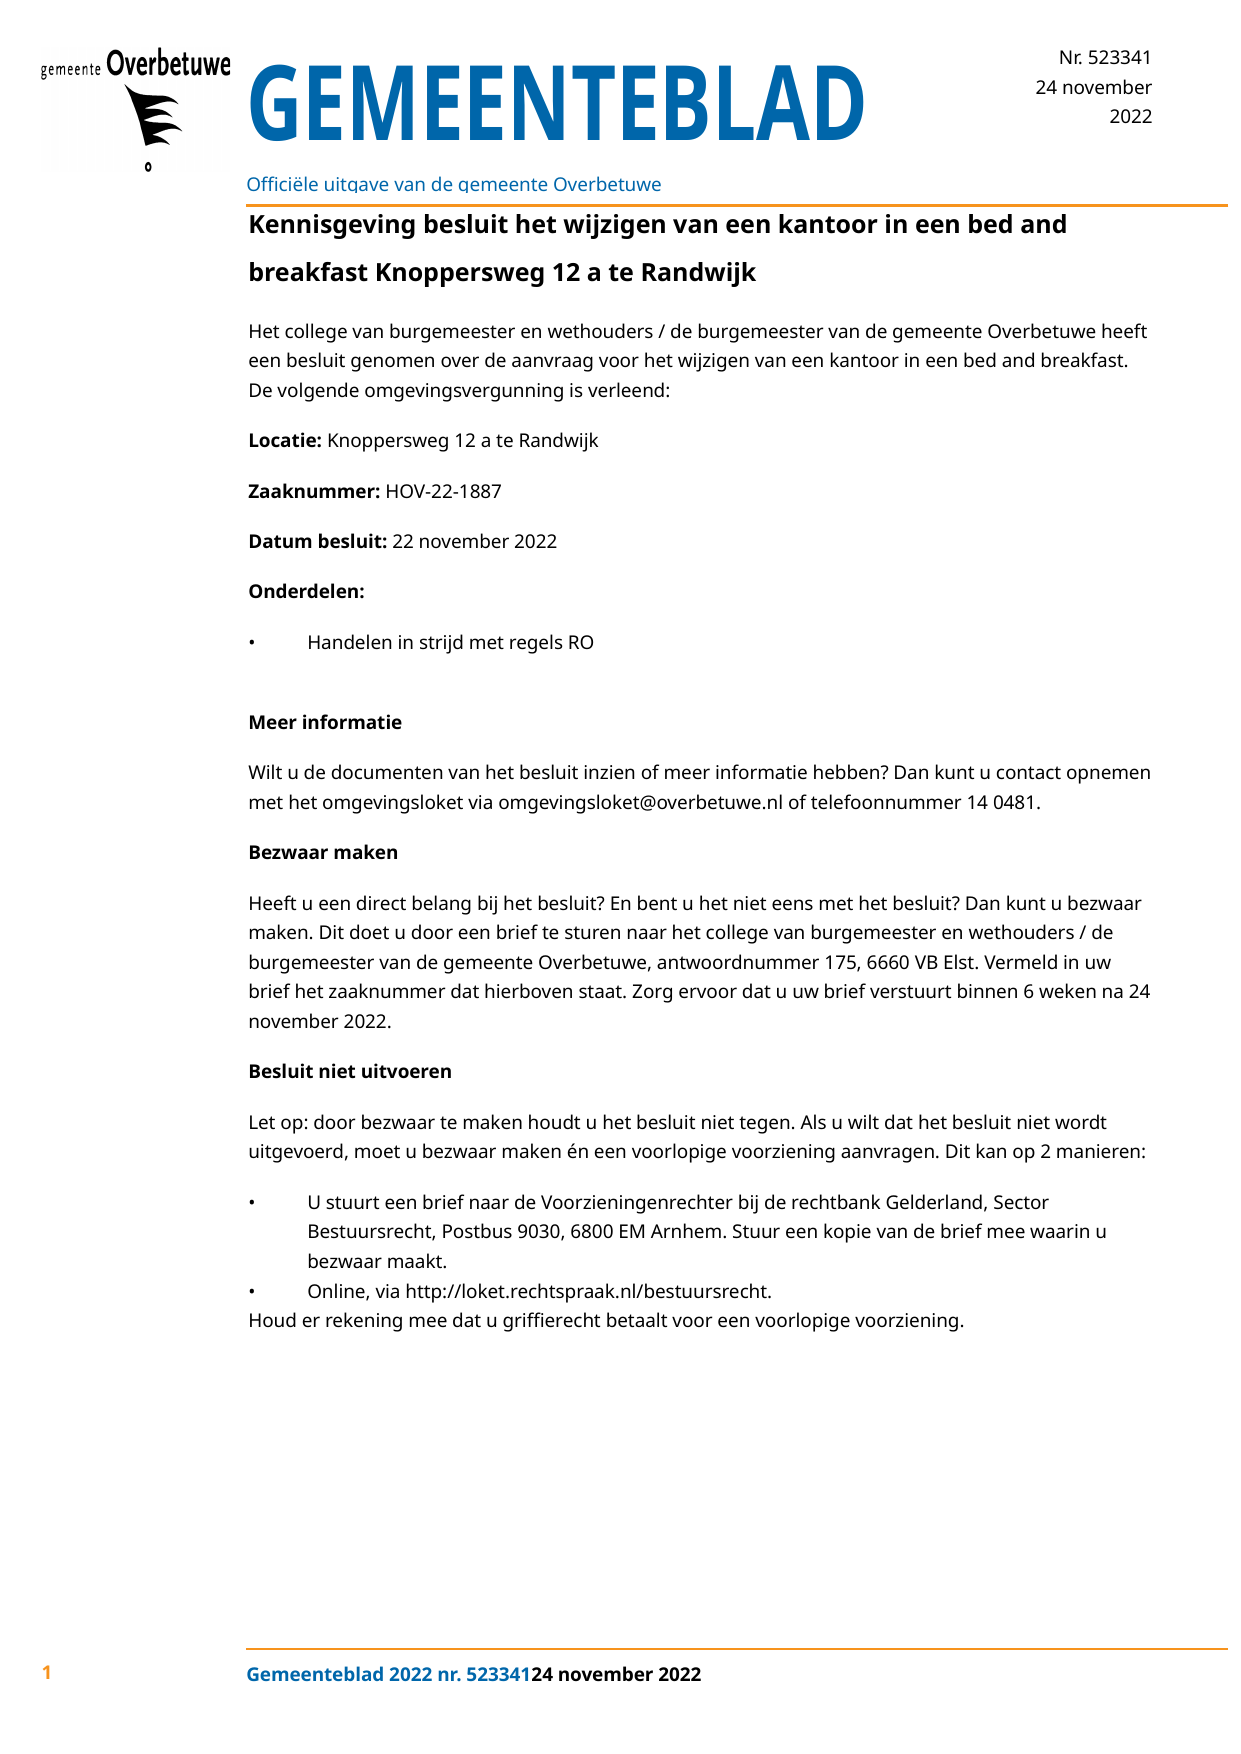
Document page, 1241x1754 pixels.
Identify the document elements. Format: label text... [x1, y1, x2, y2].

list Online, via http://loket.rechtspraak.nl/bestuursrecht. [248, 1278, 1152, 1304]
text Locatie: Knoppersweg 12 a te Randwijk [248, 427, 1152, 453]
text Zaaknummer: HOV-22-1887 [248, 478, 1152, 504]
text Heeft u een direct belang bij het besluit? En bent u het niet eens met het besluit? Dan kunt u bezwaar maken. Dit doet u door een brief te sturen naar het college van burgemeester en wethouders / de burgemeester van de gemeente Overbetuwe, antwoordnummer 175, 6660 VB Elst. Vermeld in uw brief het zaaknummer dat hierboven staat. Zorg ervoor dat u uw brief verstuurt binnen 6 weken na 24 november 2022. [248, 890, 1152, 1034]
text Besluit niet uitvoeren [248, 1059, 1152, 1084]
picture [41, 47, 231, 172]
text Wilt u de documenten van het besluit inzien of meer informatie hebben? Dan kunt u contact opnemen met het omgevingsloket via omgevingsloket@overbetuwe.nl of telefoonnummer 14 0481. [248, 759, 1152, 815]
text Onderdelen: [248, 579, 1152, 604]
text Kennisgeving besluit het wijzigen van een kantoor in een bed and breakfast Knoppersweg 12 a te Randwijk [248, 207, 1152, 288]
text Meer informatie [248, 709, 1152, 735]
list Handelen in strijd met regels RO [248, 629, 1152, 655]
text Houd er rekening mee dat u griffierecht betaalt voor een voorlopige voorziening. [248, 1307, 1152, 1333]
text Datum besluit: 22 november 2022 [248, 528, 1152, 554]
text Let op: door bezwaar te maken houdt u het besluit niet tegen. Als u wilt dat het besluit niet wordt uitgevoerd, moet u bezwaar maken én een voorlopige voorziening aanvragen. Dit kan op 2 manieren: [248, 1109, 1152, 1164]
text Bezwaar maken [248, 839, 1152, 865]
text Het college van burgemeester en wethouders / de burgemeester van de gemeente Overbetuwe heeft een besluit genomen over de aanvraag voor het wijzigen van een kantoor in een bed and breakfast. De volgende omgevingsvergunning is verleend: [248, 318, 1152, 403]
list U stuurt een brief naar de Voorzieningenrechter bij de rechtbank Gelderland, Sector Bestuursrecht, Postbus 9030, 6800 EM Arnhem. Stuur een kopie van de brief mee waarin u bezwaar maakt. [248, 1189, 1152, 1274]
